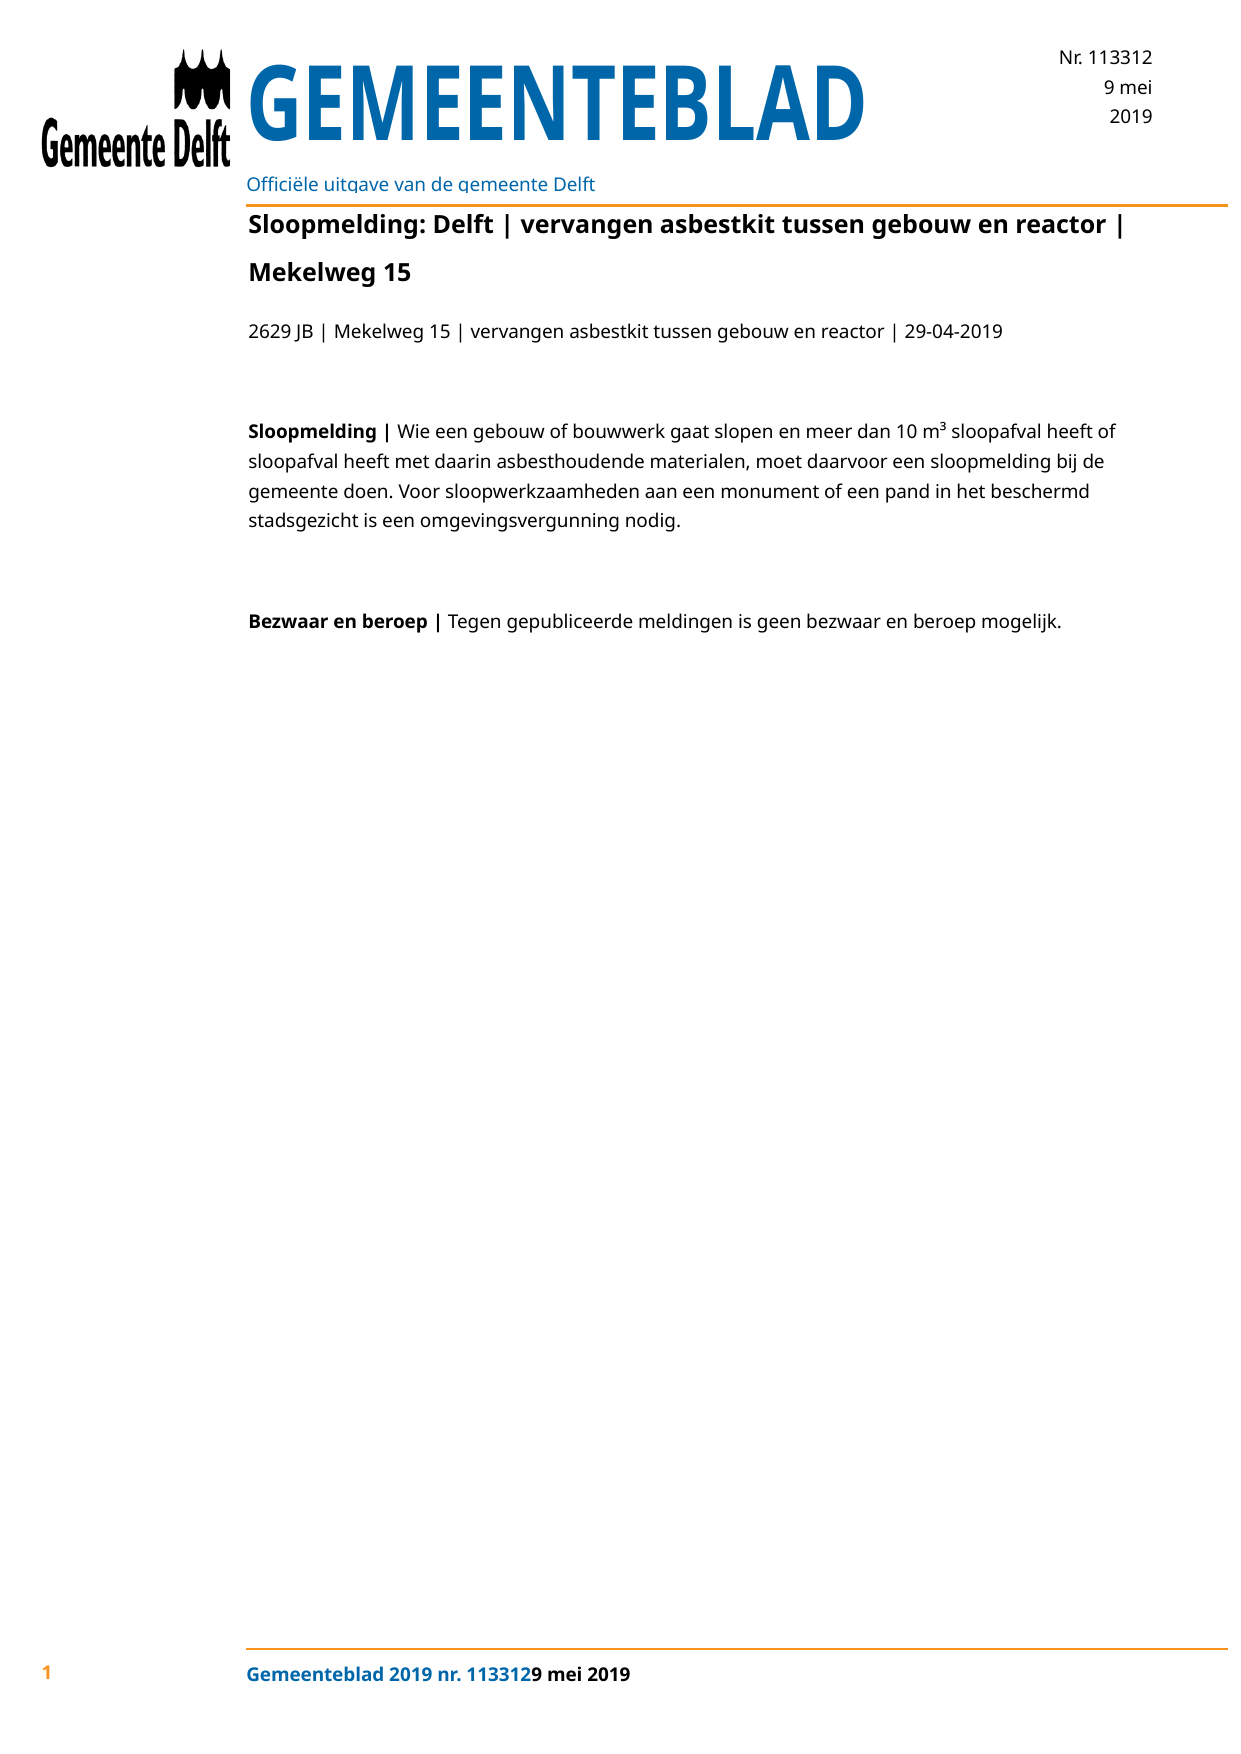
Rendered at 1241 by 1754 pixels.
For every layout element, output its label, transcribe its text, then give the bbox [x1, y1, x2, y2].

text Sloopmelding | Wie een gebouw of bouwwerk gaat slopen en meer dan 10 m³ sloopafval heeft of sloopafval heeft met daarin asbesthoudende materialen, moet daarvoor een sloopmelding bij de gemeente doen. Voor sloopwerkzaamheden aan een monument of een pand in het beschermd stadsgezicht is een omgevingsvergunning nodig. [248, 419, 1152, 533]
text Bezwaar en beroep | Tegen gepubliceerde meldingen is geen bezwaar en beroep mogelijk. [248, 608, 1152, 634]
text Sloopmelding: Delft | vervangen asbestkit tussen gebouw en reactor | Mekelweg 15 [248, 207, 1152, 288]
picture [41, 47, 231, 172]
text 2629 JB | Mekelweg 15 | vervangen asbestkit tussen gebouw en reactor | 29-04-2019 [248, 318, 1152, 344]
